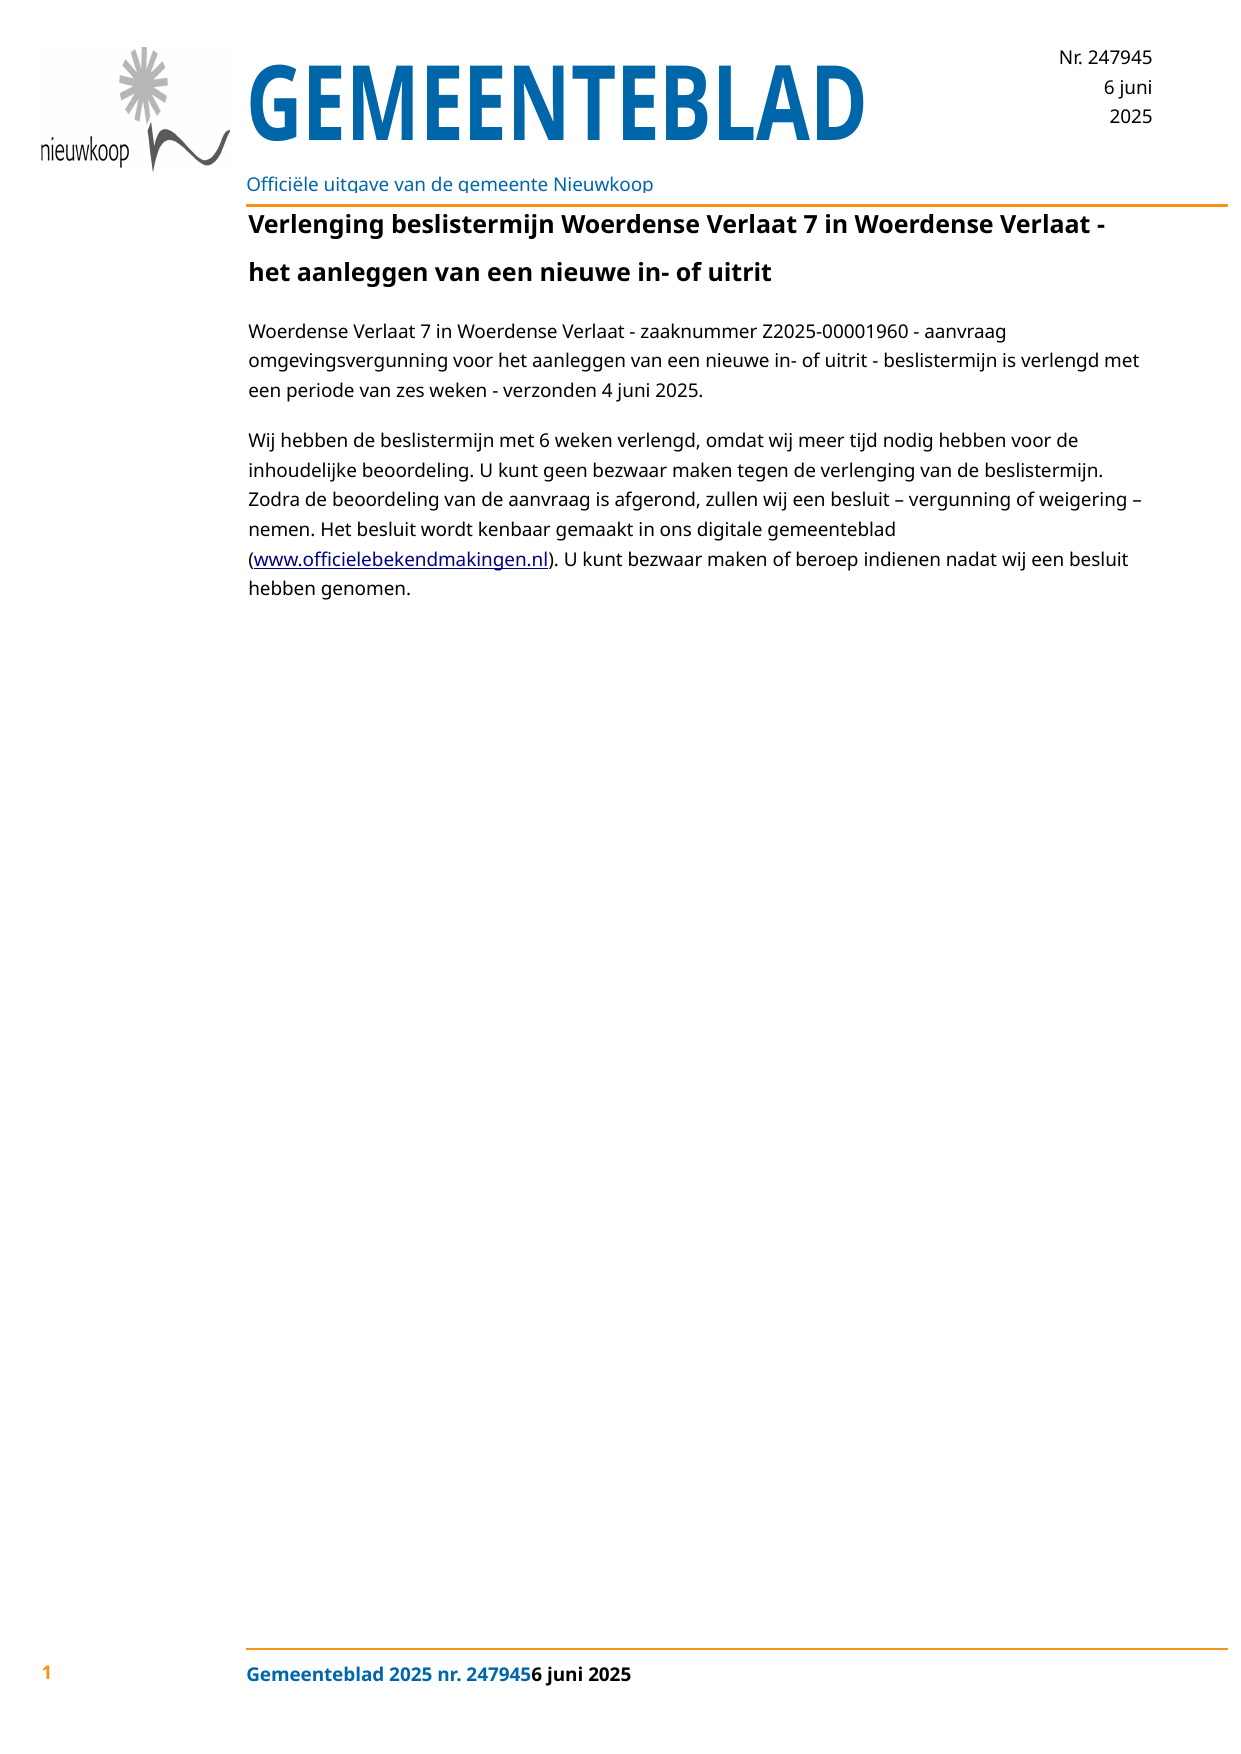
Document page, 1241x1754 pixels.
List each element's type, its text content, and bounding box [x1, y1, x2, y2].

text Wij hebben de beslistermijn met 6 weken verlengd, omdat wij meer tijd nodig hebben voor de inhoudelijke beoordeling. U kunt geen bezwaar maken tegen de verlenging van de beslistermijn. Zodra de beoordeling van de aanvraag is afgerond, zullen wij een besluit – vergunning of weigering – nemen. Het besluit wordt kenbaar gemaakt in ons digitale gemeenteblad (www.officielebekendmakingen.nl). U kunt bezwaar maken of beroep indienen nadat wij een besluit hebben genomen. [248, 427, 1152, 601]
text Verlenging beslistermijn Woerdense Verlaat 7 in Woerdense Verlaat - het aanleggen van een nieuwe in- of uitrit [248, 207, 1152, 288]
picture [41, 47, 231, 172]
text Woerdense Verlaat 7 in Woerdense Verlaat - zaaknummer Z2025-00001960 - aanvraag omgevingsvergunning voor het aanleggen van een nieuwe in- of uitrit - beslistermijn is verlengd met een periode van zes weken - verzonden 4 juni 2025. [248, 318, 1152, 403]
